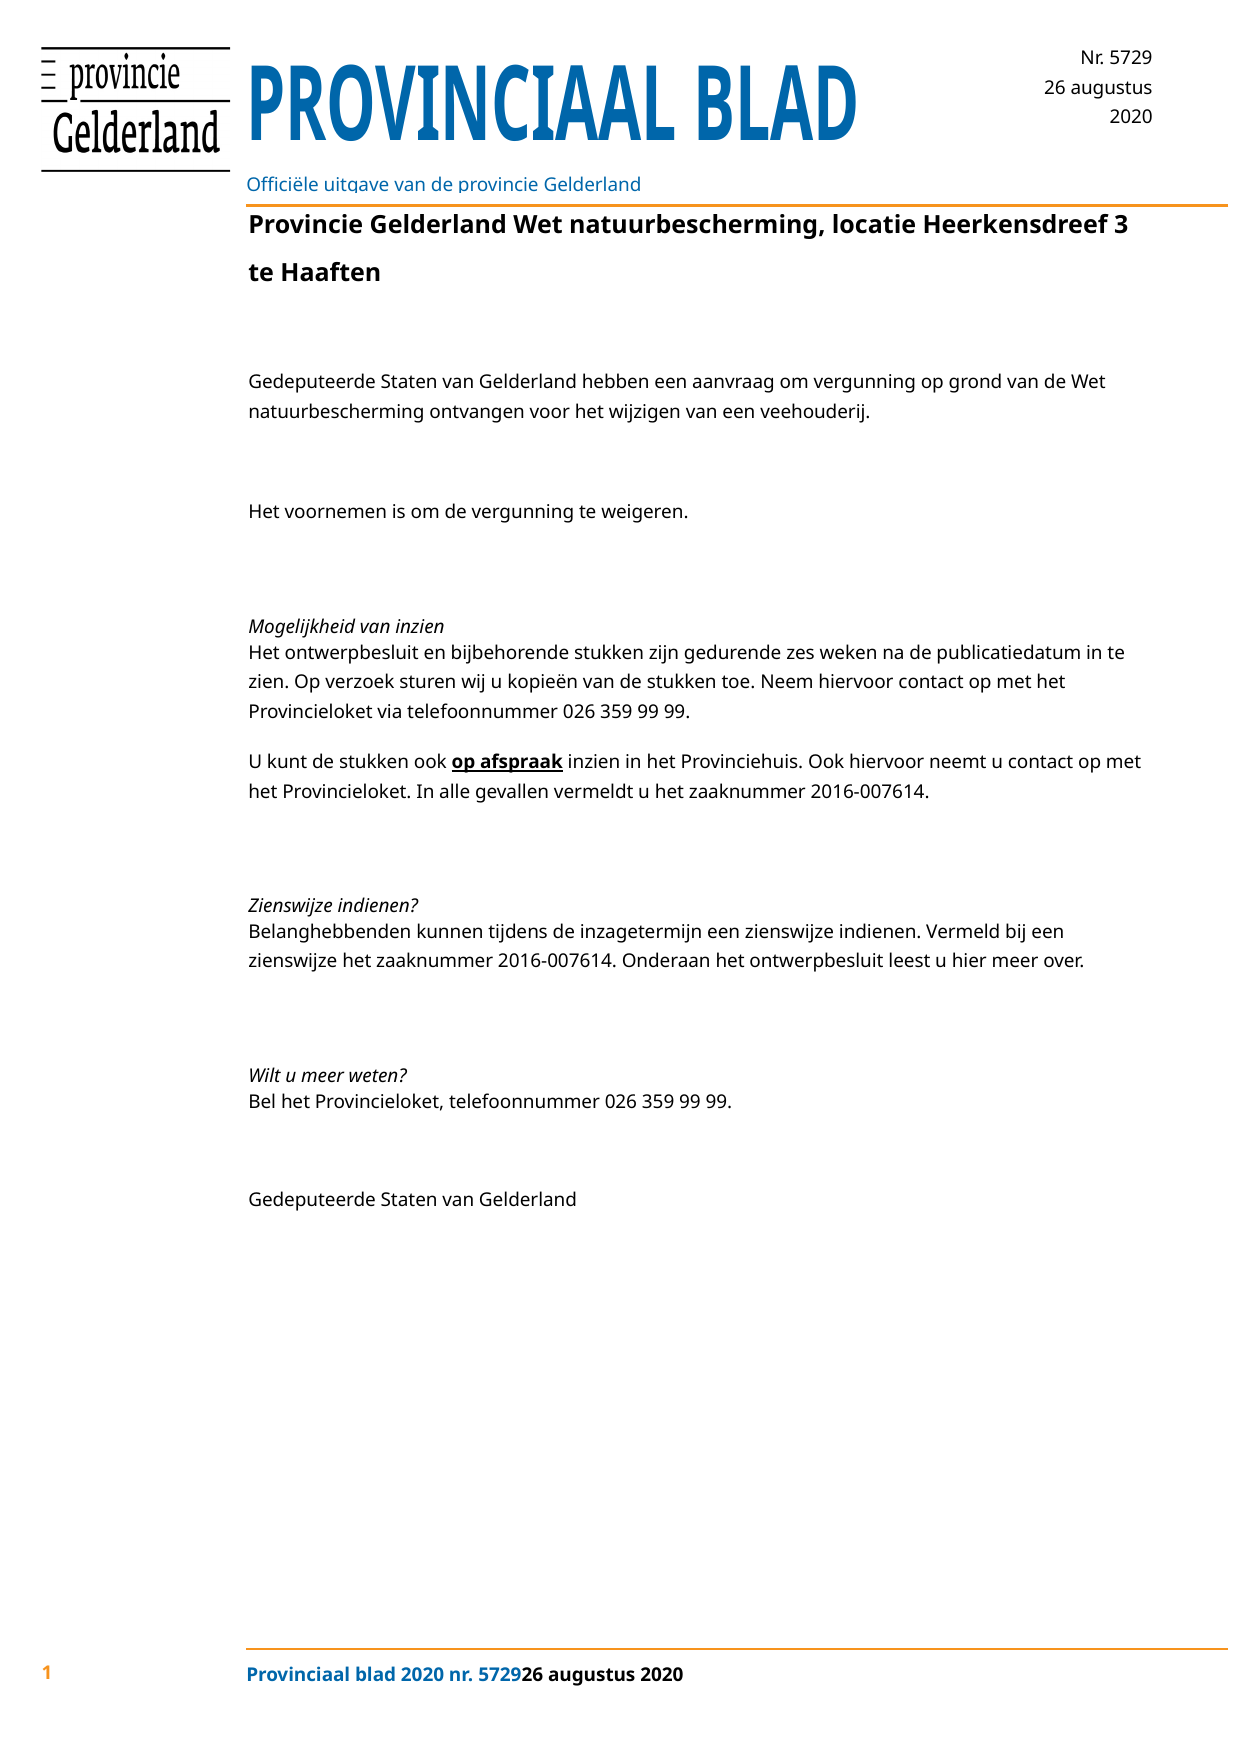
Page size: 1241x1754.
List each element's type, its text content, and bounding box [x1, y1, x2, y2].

text U kunt de stukken ook op afspraak inzien in het Provinciehuis. Ook hiervoor neemt u contact op met het Provincieloket. In alle gevallen vermeldt u het zaaknummer 2016-007614. [248, 748, 1152, 804]
text Het ontwerpbesluit en bijbehorende stukken zijn gedurende zes weken na de publicatiedatum in te zien. Op verzoek sturen wij u kopieën van de stukken toe. Neem hiervoor contact op met het Provincieloket via telefoonnummer 026 359 99 99. [248, 639, 1152, 724]
text Zienswijze indienen? [248, 892, 1152, 918]
text Het voornemen is om de vergunning te weigeren. [248, 499, 1152, 524]
text Belanghebbenden kunnen tijdens de inzagetermijn een zienswijze indienen. Vermeld bij een zienswijze het zaaknummer 2016-007614. Onderaan het ontwerpbesluit leest u hier meer over. [248, 918, 1152, 973]
picture [41, 47, 231, 172]
text Wilt u meer weten? [248, 1062, 1152, 1088]
text Mogelijkheid van inzien [248, 613, 1152, 639]
text Provincie Gelderland Wet natuurbescherming, locatie Heerkensdreef 3 te Haaften [248, 207, 1152, 288]
text Bel het Provincieloket, telefoonnummer 026 359 99 99. [248, 1088, 1152, 1113]
text Gedeputeerde Staten van Gelderland hebben een aanvraag om vergunning op grond van de Wet natuurbescherming ontvangen voor het wijzigen van een veehouderij. [248, 368, 1152, 424]
text Gedeputeerde Staten van Gelderland [248, 1186, 1152, 1212]
